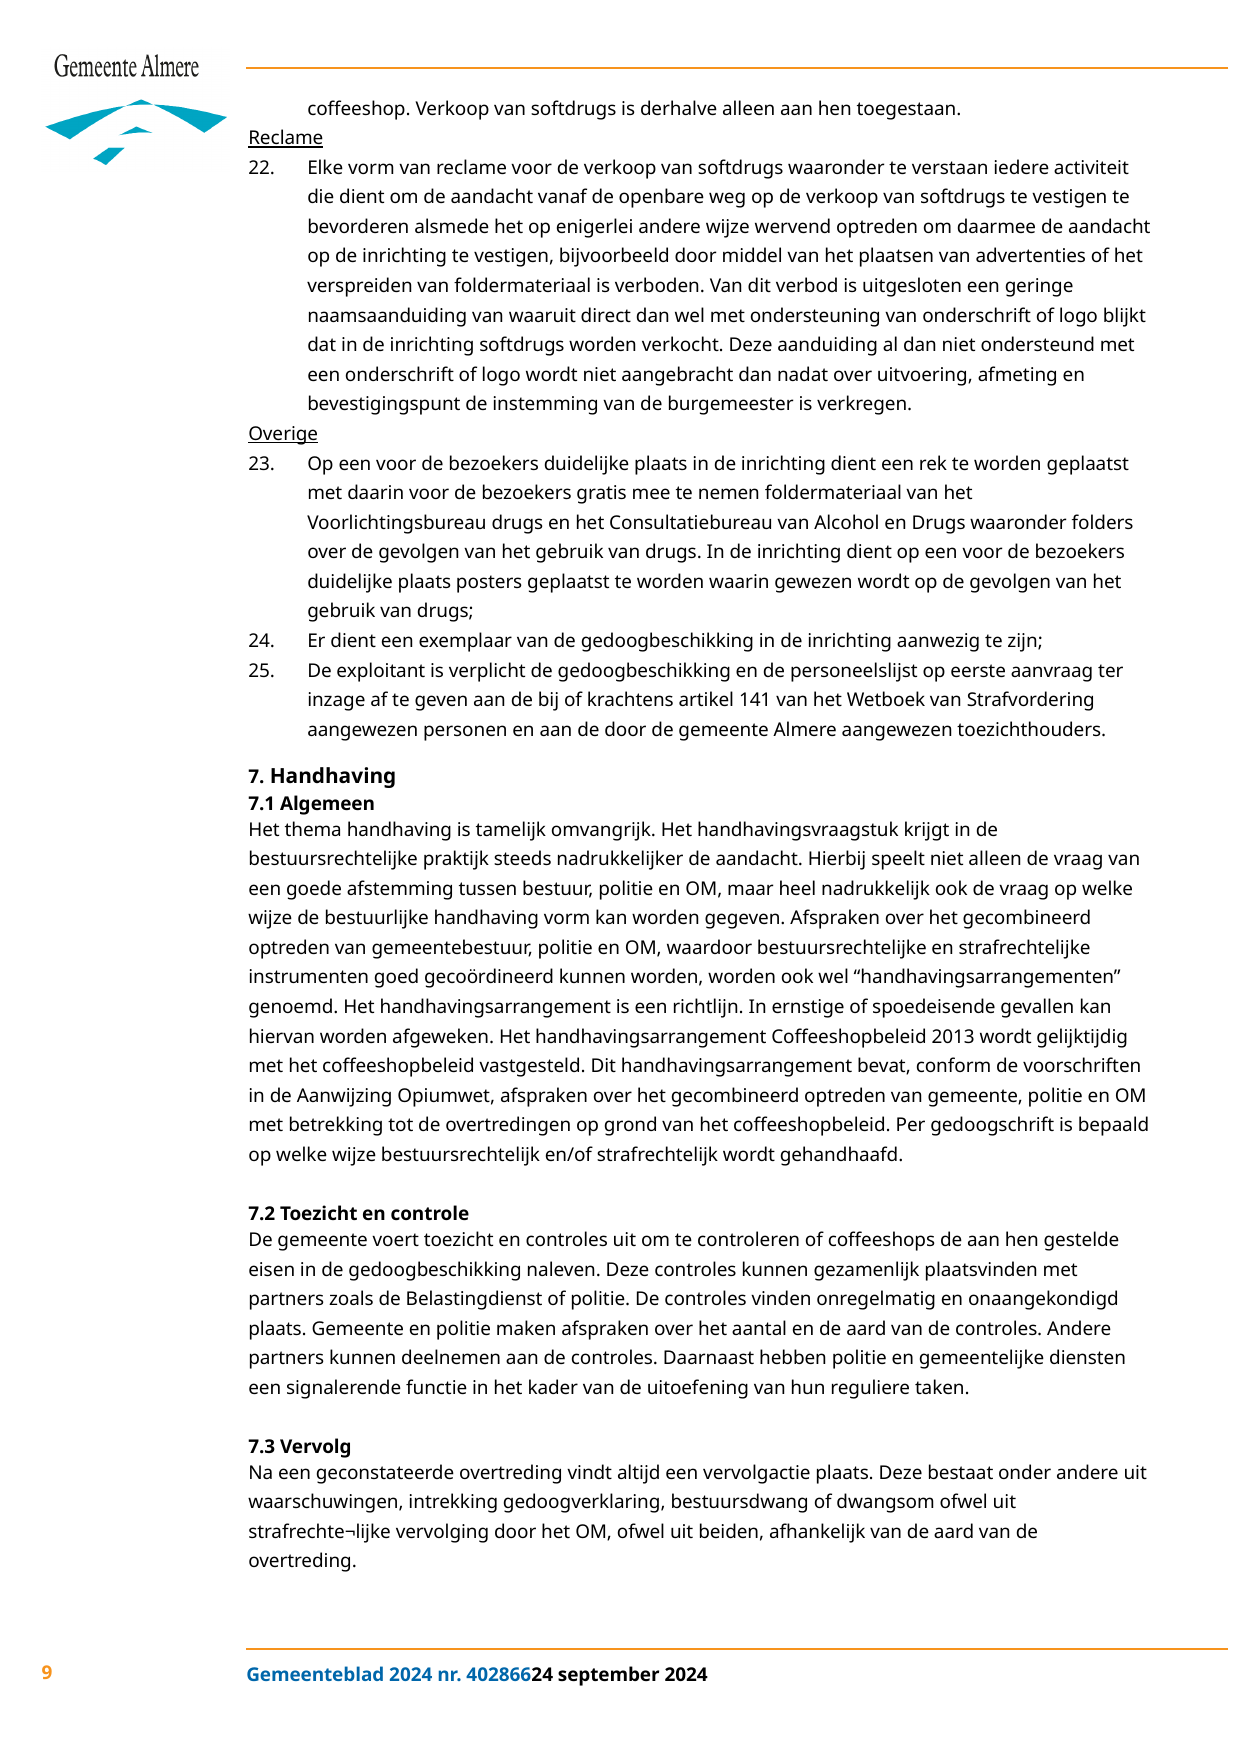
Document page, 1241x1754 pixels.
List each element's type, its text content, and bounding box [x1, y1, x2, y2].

list Op een voor de bezoekers duidelijke plaats in de inrichting dient een rek te worden geplaatst met daarin voor de bezoekers gratis mee te nemen foldermateriaal van het Voorlichtingsbureau drugs en het Consultatiebureau van Alcohol en Drugs waaronder folders over de gevolgen van het gebruik van drugs. In de inrichting dient op een voor de bezoekers duidelijke plaats posters geplaatst te worden waarin gewezen wordt op de gevolgen van het gebruik van drugs; [248, 450, 1152, 623]
text Het thema handhaving is tamelijk omvangrijk. Het handhavingsvraagstuk krijgt in de bestuursrechtelijke praktijk steeds nadrukkelijker de aandacht. Hierbij speelt niet alleen de vraag van een goede afstemming tussen bestuur, politie en OM, maar heel nadrukkelijk ook de vraag op welke wijze de bestuurlijke handhaving vorm kan worden gegeven. Afspraken over het gecombineerd optreden van gemeentebestuur, politie en OM, waardoor bestuursrechtelijke en strafrechtelijke instrumenten goed gecoördineerd kunnen worden, worden ook wel “handhavingsarrangementen” genoemd. Het handhavingsarrangement is een richtlijn. In ernstige of spoedeisende gevallen kan hiervan worden afgeweken. Het handhavingsarrangement Coffeeshopbeleid 2013 wordt gelijktijdig met het coffeeshopbeleid vastgesteld. Dit handhavingsarrangement bevat, conform de voorschriften in de Aanwijzing Opiumwet, afspraken over het gecombineerd optreden van gemeente, politie en OM met betrekking tot de overtredingen op grond van het coffeeshopbeleid. Per gedoogschrift is bepaald op welke wijze bestuursrechtelijk en/of strafrechtelijk wordt gehandhaafd. [248, 816, 1152, 1167]
list coffeeshop. Verkoop van softdrugs is derhalve alleen aan hen toegestaan. [248, 95, 1152, 121]
text Reclame [248, 124, 1152, 150]
text 7.1 Algemeen [248, 790, 1152, 816]
list Er dient een exemplaar van de gedoogbeschikking in de inrichting aanwezig te zijn; [248, 627, 1152, 653]
text Overige [248, 420, 1152, 446]
text 7.2 Toezicht en controle [248, 1200, 1152, 1226]
list Elke vorm van reclame voor de verkoop van softdrugs waaronder te verstaan iedere activiteit die dient om de aandacht vanaf de openbare weg op de verkoop van softdrugs te vestigen te bevorderen alsmede het op enigerlei andere wijze wervend optreden om daarmee de aandacht op de inrichting te vestigen, bijvoorbeeld door middel van het plaatsen van advertenties of het verspreiden van foldermateriaal is verboden. Van dit verbod is uitgesloten een geringe naamsaanduiding van waaruit direct dan wel met ondersteuning van onderschrift of logo blijkt dat in de inrichting softdrugs worden verkocht. Deze aanduiding al dan niet ondersteund met een onderschrift of logo wordt niet aangebracht dan nadat over uitvoering, afmeting en bevestigingspunt de instemming van de burgemeester is verkregen. [248, 154, 1152, 416]
text 7.3 Vervolg [248, 1433, 1152, 1459]
text De gemeente voert toezicht en controles uit om te controleren of coffeeshops de aan hen gestelde eisen in de gedoogbeschikking naleven. Deze controles kunnen gezamenlijk plaatsvinden met partners zoals de Belastingdienst of politie. De controles vinden onregelmatig en onaangekondigd plaats. Gemeente en politie maken afspraken over het aantal en de aard van de controles. Andere partners kunnen deelnemen aan de controles. Daarnaast hebben politie en gemeentelijke diensten een signalerende functie in het kader van de uitoefening van hun reguliere taken. [248, 1226, 1152, 1400]
picture [41, 47, 231, 172]
text 7. Handhaving [248, 762, 1152, 790]
text Na een geconstateerde overtreding vindt altijd een vervolgactie plaats. Deze bestaat onder andere uit waarschuwingen, intrekking gedoogverklaring, bestuursdwang of dwangsom ofwel uit strafrechte¬lijke vervolging door het OM, ofwel uit beiden, afhankelijk van de aard van de overtreding. [248, 1459, 1152, 1573]
list De exploitant is verplicht de gedoogbeschikking en de personeelslijst op eerste aanvraag ter inzage af te geven aan de bij of krachtens artikel 141 van het Wetboek van Strafvordering aangewezen personen en aan de door de gemeente Almere aangewezen toezichthouders. [248, 657, 1152, 742]
